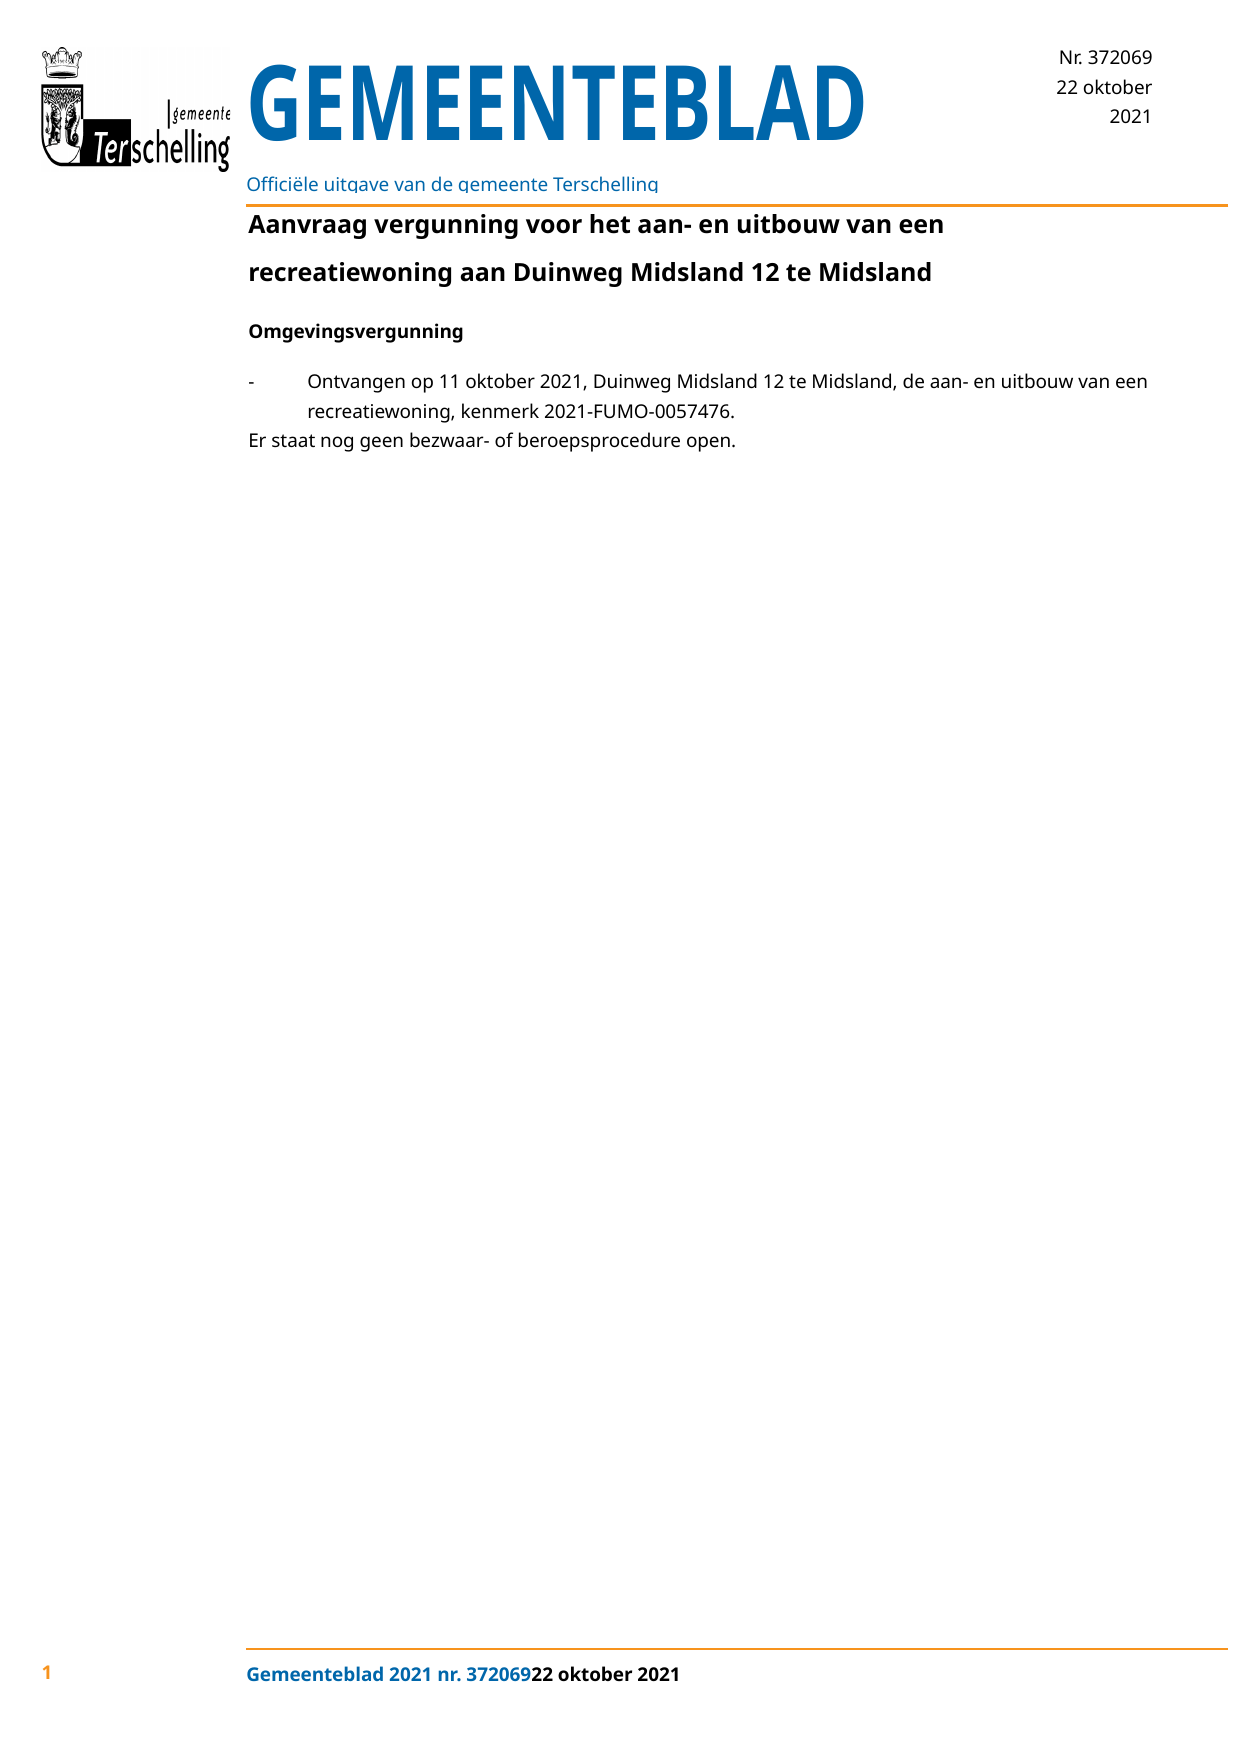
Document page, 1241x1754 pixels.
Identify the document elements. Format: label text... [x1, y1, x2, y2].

text Aanvraag vergunning voor het aan- en uitbouw van een recreatiewoning aan Duinweg Midsland 12 te Midsland [248, 207, 1152, 288]
text Omgevingsvergunning [248, 318, 1152, 344]
picture [41, 47, 231, 172]
text Er staat nog geen bezwaar- of beroepsprocedure open. [248, 427, 1152, 453]
list Ontvangen op 11 oktober 2021, Duinweg Midsland 12 te Midsland, de aan- en uitbouw van een recreatiewoning, kenmerk 2021-FUMO-0057476. [248, 368, 1152, 424]
